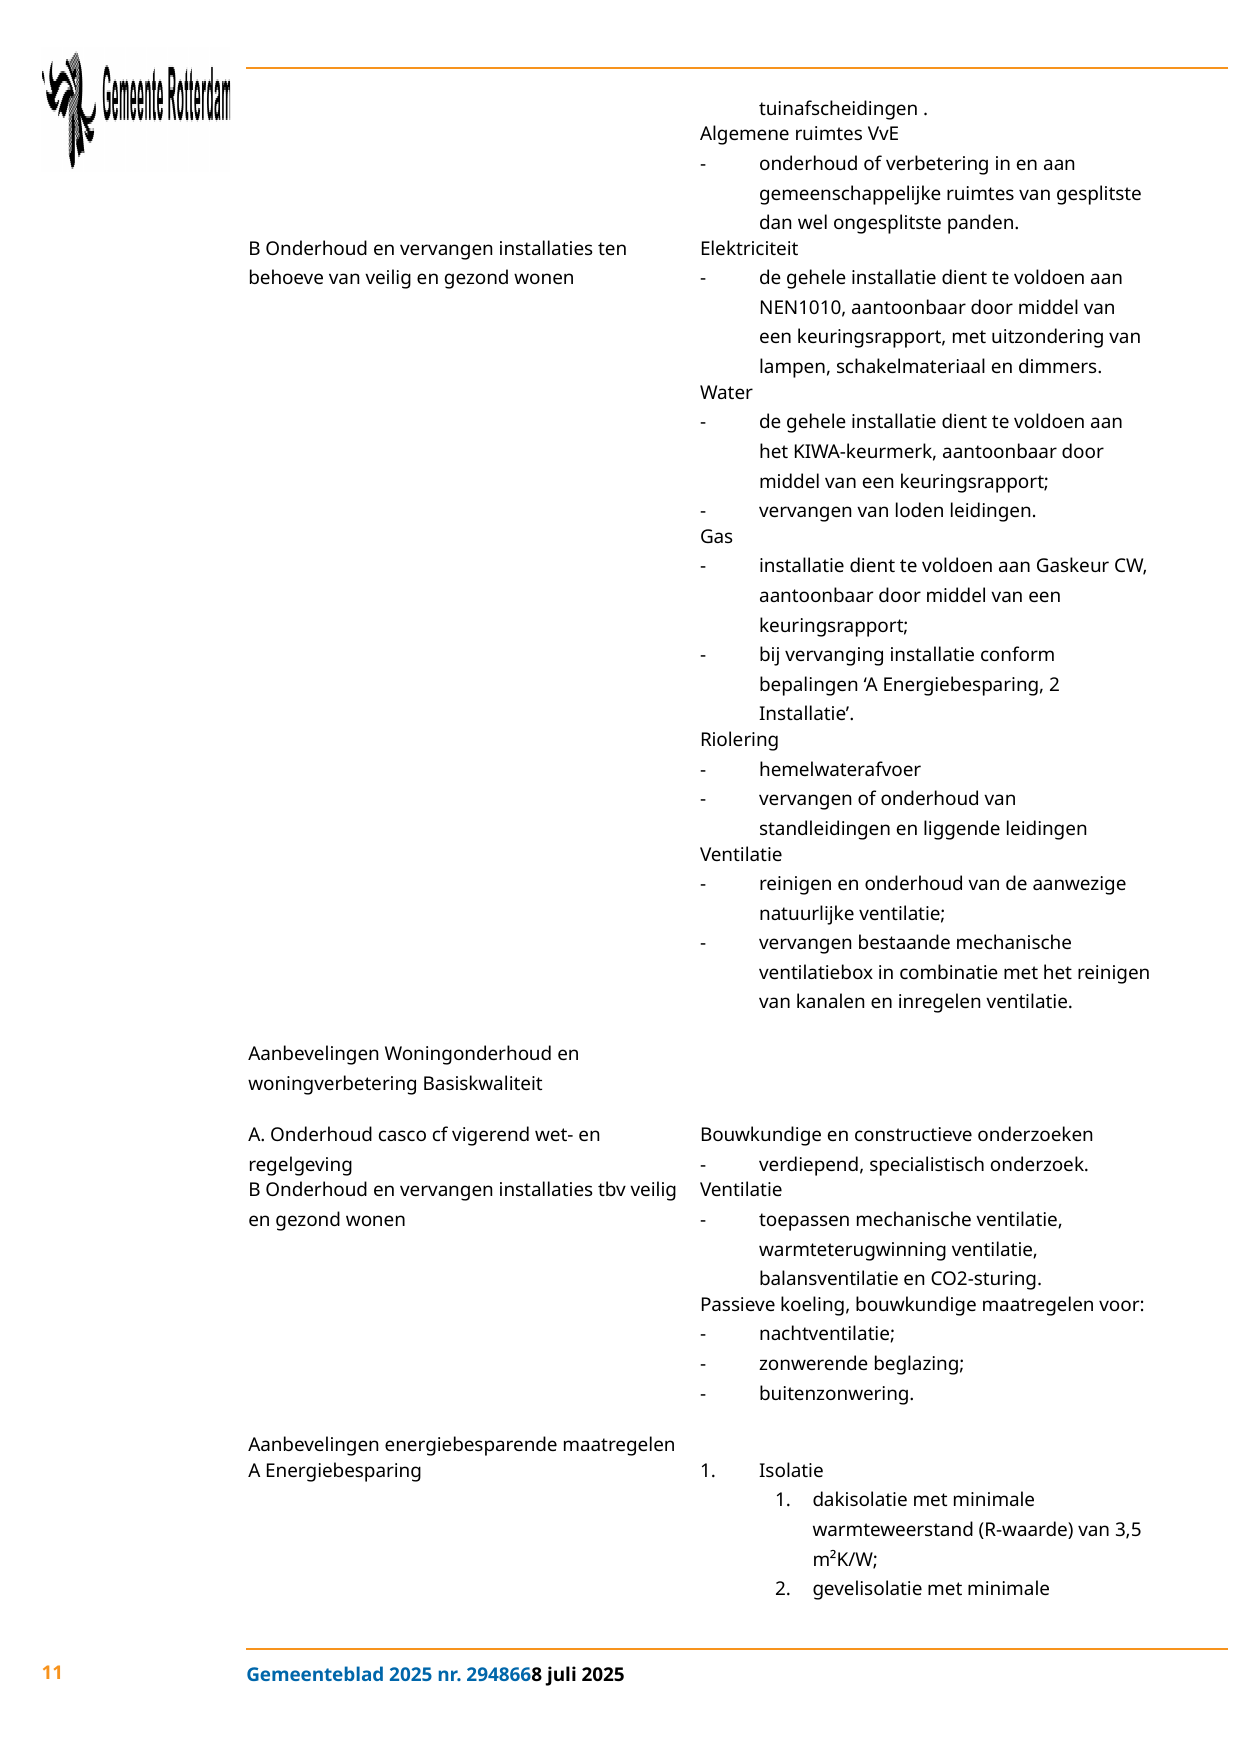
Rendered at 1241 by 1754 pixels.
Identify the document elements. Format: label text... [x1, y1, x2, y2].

table_cell [700, 1040, 1152, 1096]
table_cell Ventilatie reinigen en onderhoud van de aanwezige natuurlijke ventilatie; vervangen bestaande mechanische ventilatiebox in combinatie met het reinigen van kanalen en inregelen ventilatie. [700, 841, 1152, 1014]
table_cell [248, 1096, 700, 1121]
table_cell B Onderhoud en vervangen installaties ten behoeve van veilig en gezond wonen [248, 235, 700, 379]
table_cell Ventilatie toepassen mechanische ventilatie, warmteterugwinning ventilatie, balansventilatie en CO2-sturing. [700, 1177, 1152, 1291]
table_cell [700, 1096, 1152, 1121]
table_cell [248, 1291, 700, 1406]
table_cell A. Onderhoud casco cf vigerend wet- en regelgeving [248, 1121, 700, 1177]
table_cell [248, 1015, 700, 1040]
table_cell Aanbevelingen energiebesparende maatregelen [248, 1431, 700, 1457]
table_cell [248, 379, 700, 523]
table_cell [248, 523, 700, 726]
table_cell Elektriciteit de gehele installatie dient te voldoen aan NEN1010, aantoonbaar door middel van een keuringsrapport, met uitzondering van lampen, schakelmateriaal en dimmers. [700, 235, 1152, 379]
table_cell [248, 121, 700, 235]
picture [41, 47, 231, 172]
table_cell [248, 841, 700, 1014]
table_cell tuinafscheidingen . [700, 95, 1152, 121]
table_cell Algemene ruimtes VvE onderhoud of verbetering in en aan gemeenschappelijke ruimtes van gesplitste dan wel ongesplitste panden. [700, 121, 1152, 235]
table_cell [700, 1406, 1152, 1431]
table_cell Water de gehele installatie dient te voldoen aan het KIWA-keurmerk, aantoonbaar door middel van een keuringsrapport; vervangen van loden leidingen. [700, 379, 1152, 523]
table_cell B Onderhoud en vervangen installaties tbv veilig en gezond wonen [248, 1177, 700, 1291]
table_cell [700, 1015, 1152, 1040]
table_cell Bouwkundige en constructieve onderzoeken verdiepend, specialistisch onderzoek. [700, 1121, 1152, 1177]
table_cell [700, 1431, 1152, 1457]
table_cell [248, 95, 700, 121]
table_cell A Energiebesparing [248, 1457, 700, 1601]
table_cell Riolering hemelwaterafvoer vervangen of onderhoud van standleidingen en liggende leidingen [700, 726, 1152, 841]
table_cell Passieve koeling, bouwkundige maatregelen voor: nachtventilatie; zonwerende beglazing; buitenzonwering. [700, 1291, 1152, 1406]
table_cell [248, 726, 700, 841]
table_cell Gas installatie dient te voldoen aan Gaskeur CW, aantoonbaar door middel van een keuringsrapport; bij vervanging installatie conform bepalingen ‘A Energiebesparing, 2 Installatie’. [700, 523, 1152, 726]
table_cell [248, 1406, 700, 1431]
table_cell Aanbevelingen Woningonderhoud en woningverbetering Basiskwaliteit [248, 1040, 700, 1096]
table_cell Isolatie dakisolatie met minimale warmteweerstand (R-waarde) van 3,5 m²K/W; gevelisolatie met minimale [700, 1457, 1152, 1601]
